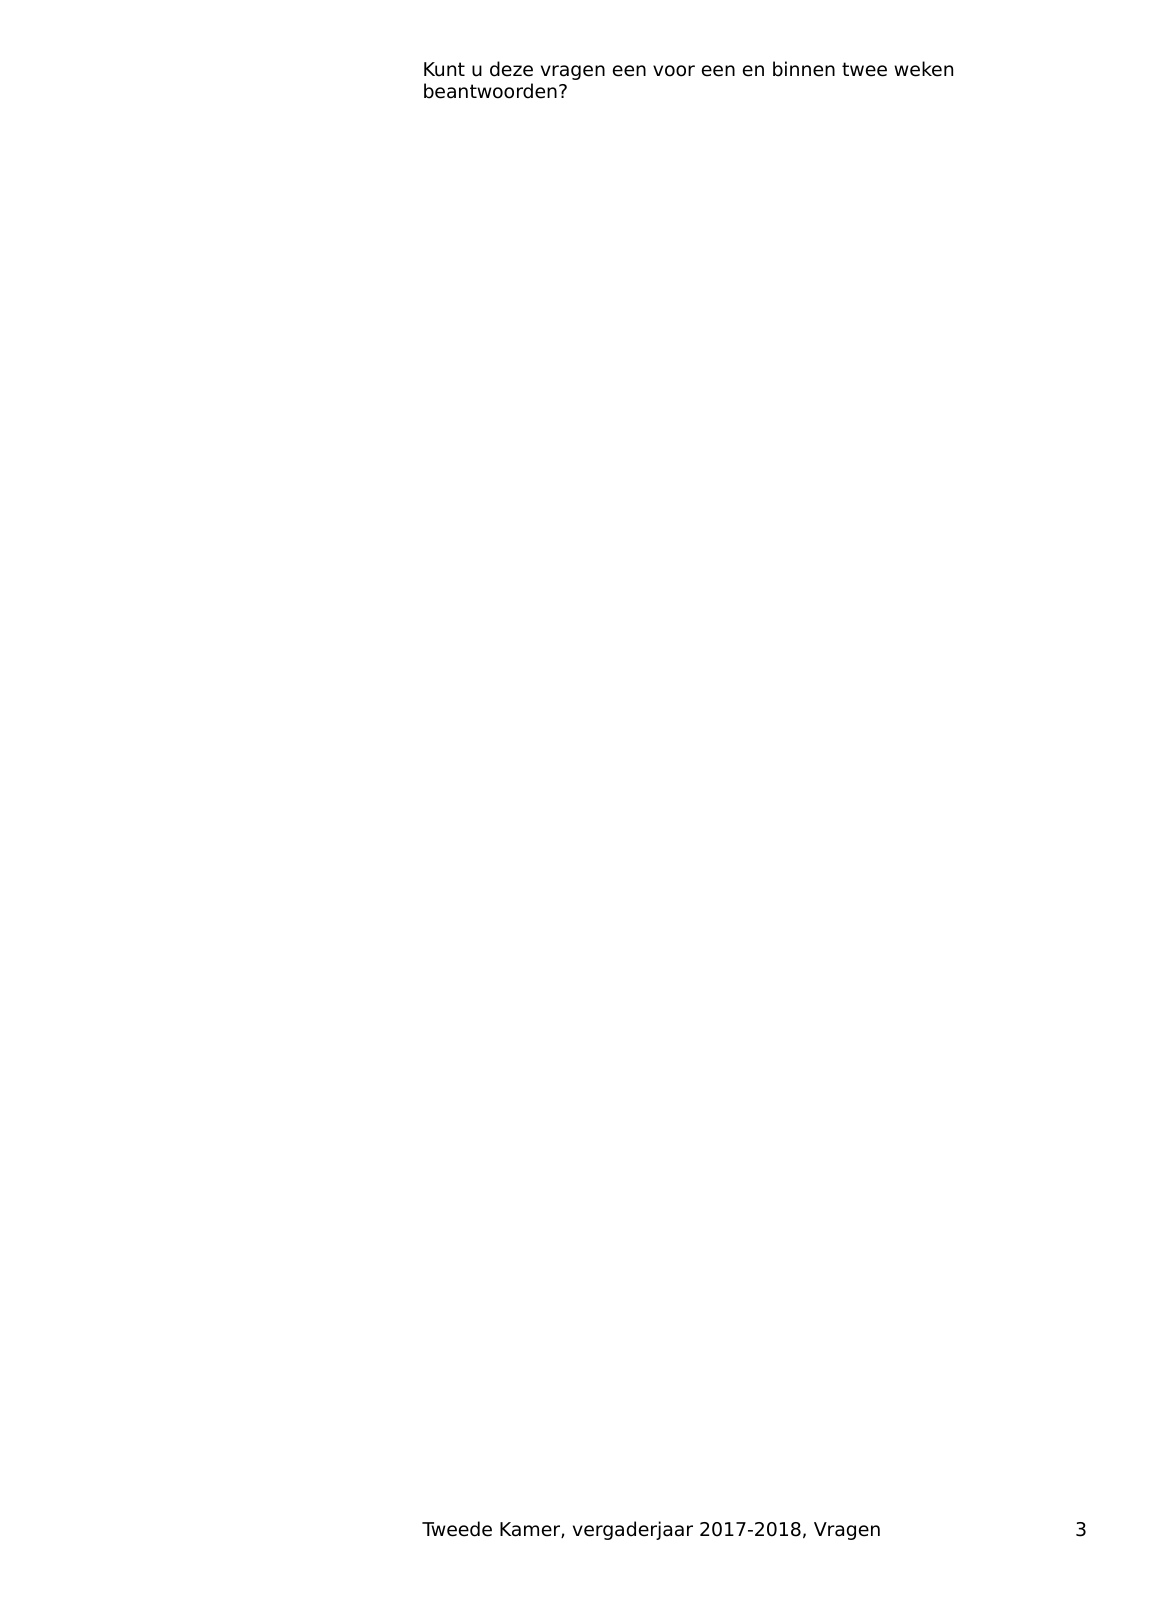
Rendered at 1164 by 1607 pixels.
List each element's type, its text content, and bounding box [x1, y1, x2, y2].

text Kunt u deze vragen een voor een en binnen twee weken beantwoorden? [422, 59, 1087, 103]
